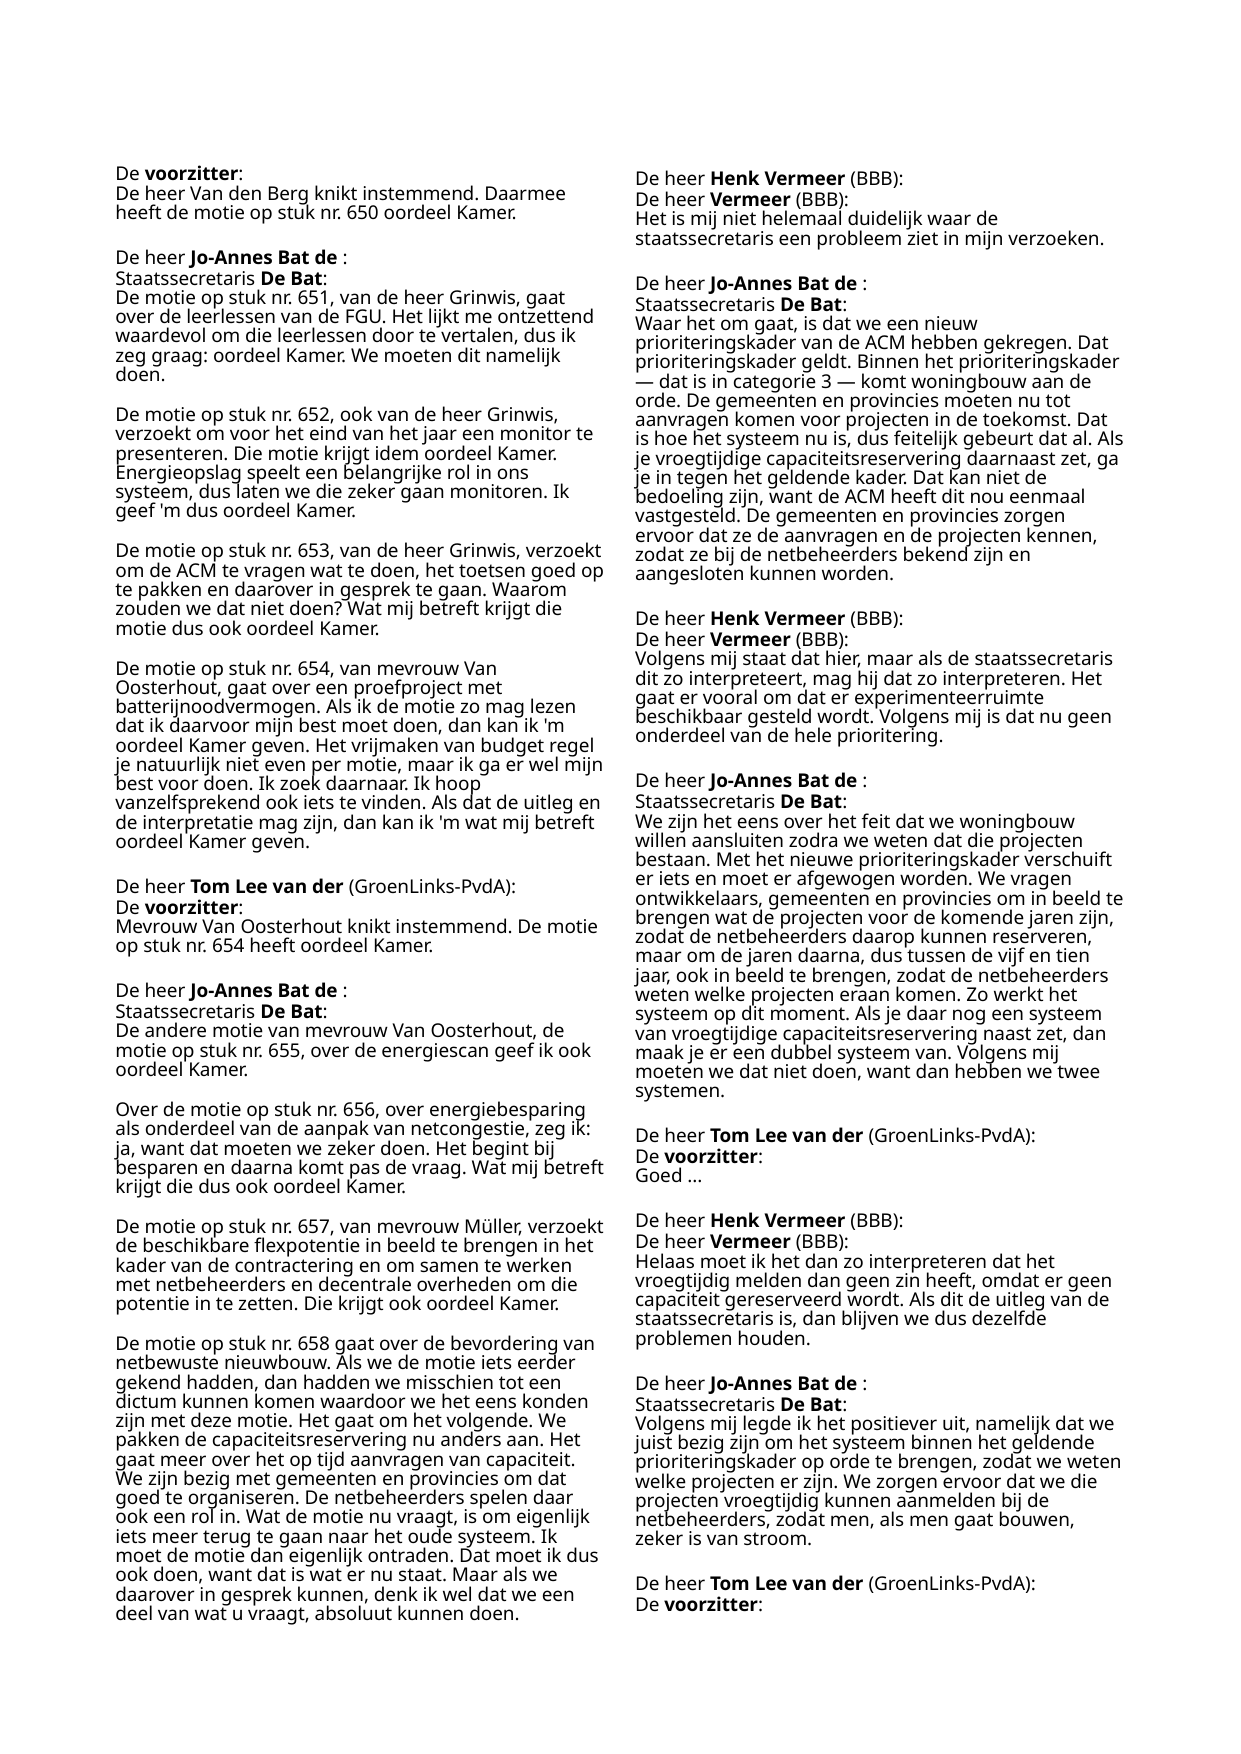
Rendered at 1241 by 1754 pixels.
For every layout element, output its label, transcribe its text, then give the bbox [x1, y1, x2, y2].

text De heer Jo-Annes Bat de : [635, 270, 1125, 296]
text De motie op stuk nr. 652, ook van de heer Grinwis, verzoekt om voor het eind van het jaar een monitor te presenteren. Die motie krijgt idem oordeel Kamer. Energieopslag speelt een belangrijke rol in ons systeem, dus laten we die zeker gaan monitoren. Ik geef 'm dus oordeel Kamer. [115, 406, 605, 522]
text De heer Tom Lee van der (GroenLinks-PvdA): [635, 1571, 1125, 1596]
text De heer Tom Lee van der (GroenLinks-PvdA): [115, 873, 605, 899]
text De heer Van den Berg knikt instemmend. Daarmee heeft de motie op stuk nr. 650 oordeel Kamer. [115, 184, 605, 223]
text Helaas moet ik het dan zo interpreteren dat het vroegtijdig melden dan geen zin heeft, omdat er geen capaciteit gereserveerd wordt. Als dit de uitleg van de staatssecretaris is, dan blijven we dus dezelfde problemen houden. [635, 1253, 1125, 1349]
text De heer Henk Vermeer (BBB): [635, 1208, 1125, 1233]
text Staatssecretaris De Bat: [115, 1003, 605, 1022]
text De motie op stuk nr. 653, van de heer Grinwis, verzoekt om de ACM te vragen wat te doen, het toetsen goed op te pakken en daarover in gesprek te gaan. Waarom zouden we dat niet doen? Wat mij betreft krijgt die motie dus ook oordeel Kamer. [115, 542, 605, 639]
text Waar het om gaat, is dat we een nieuw prioriteringskader van de ACM hebben gekregen. Dat prioriteringskader geldt. Binnen het prioriteringskader — dat is in categorie 3 — komt woningbouw aan de orde. De gemeenten en provincies moeten nu tot aanvragen komen voor projecten in de toekomst. Dat is hoe het systeem nu is, dus feitelijk gebeurt dat al. Als je vroegtijdige capaciteitsreservering daarnaast zet, ga je in tegen het geldende kader. Dat kan niet de bedoeling zijn, want de ACM heeft dit nou eenmaal vastgesteld. De gemeenten en provincies zorgen ervoor dat ze de aanvragen en de projecten kennen, zodat ze bij de netbeheerders bekend zijn en aangesloten kunnen worden. [635, 315, 1125, 584]
text Goed ... [635, 1167, 1125, 1187]
text De heer Vermeer (BBB): [635, 631, 1125, 650]
text De heer Henk Vermeer (BBB): [635, 165, 1125, 191]
text De motie op stuk nr. 658 gaat over de bevordering van netbewuste nieuwbouw. Als we de motie iets eerder gekend hadden, dan hadden we misschien tot een dictum kunnen komen waardoor we het eens konden zijn met deze motie. Het gaat om het volgende. We pakken de capaciteitsreservering nu anders aan. Het gaat meer over het op tijd aanvragen van capaciteit. We zijn bezig met gemeenten en provincies om dat goed te organiseren. De netbeheerders spelen daar ook een rol in. Wat de motie nu vraagt, is om eigenlijk iets meer terug te gaan naar het oude systeem. Ik moet de motie dan eigenlijk ontraden. Dat moet ik dus ook doen, want dat is wat er nu staat. Maar als we daarover in gesprek kunnen, denk ik wel dat we een deel van wat u vraagt, absoluut kunnen doen. [115, 1335, 605, 1624]
text Staatssecretaris De Bat: [635, 1396, 1125, 1415]
text De voorzitter: [635, 1148, 1125, 1167]
text De motie op stuk nr. 654, van mevrouw Van Oosterhout, gaat over een proefproject met batterijnoodvermogen. Als ik de motie zo mag lezen dat ik daarvoor mijn best moet doen, dan kan ik 'm oordeel Kamer geven. Het vrijmaken van budget regel je natuurlijk niet even per motie, maar ik ga er wel mijn best voor doen. Ik zoek daarnaar. Ik hoop vanzelfsprekend ook iets te vinden. Als dat de uitleg en de interpretatie mag zijn, dan kan ik 'm wat mij betreft oordeel Kamer geven. [115, 659, 605, 852]
text De motie op stuk nr. 657, van mevrouw Müller, verzoekt de beschikbare flexpotentie in beeld te brengen in het kader van de contractering en om samen te werken met netbeheerders en decentrale overheden om die potentie in te zetten. Die krijgt ook oordeel Kamer. [115, 1218, 605, 1314]
text Over de motie op stuk nr. 656, over energiebesparing als onderdeel van de aanpak van netcongestie, zeg ik: ja, want dat moeten we zeker doen. Het begint bij besparen en daarna komt pas de vraag. Wat mij betreft krijgt die dus ook oordeel Kamer. [115, 1101, 605, 1197]
text De heer Jo-Annes Bat de : [115, 977, 605, 1003]
text De heer Tom Lee van der (GroenLinks-PvdA): [635, 1122, 1125, 1148]
text De heer Vermeer (BBB): [635, 191, 1125, 210]
text Staatssecretaris De Bat: [635, 296, 1125, 315]
text De heer Jo-Annes Bat de : [635, 1370, 1125, 1396]
text Het is mij niet helemaal duidelijk waar de staatssecretaris een probleem ziet in mijn verzoeken. [635, 210, 1125, 249]
text De voorzitter: [115, 165, 605, 184]
text De voorzitter: [115, 899, 605, 918]
text De heer Henk Vermeer (BBB): [635, 605, 1125, 631]
text De voorzitter: [635, 1596, 1125, 1616]
text We zijn het eens over het feit dat we woningbouw willen aansluiten zodra we weten dat die projecten bestaan. Met het nieuwe prioriteringskader verschuift er iets en moet er afgewogen worden. We vragen ontwikkelaars, gemeenten en provincies om in beeld te brengen wat de projecten voor de komende jaren zijn, zodat de netbeheerders daarop kunnen reserveren, maar om de jaren daarna, dus tussen de vijf en tien jaar, ook in beeld te brengen, zodat de netbeheerders weten welke projecten eraan komen. Zo werkt het systeem op dit moment. Als je daar nog een systeem van vroegtijdige capaciteitsreservering naast zet, dan maak je er een dubbel systeem van. Volgens mij moeten we dat niet doen, want dan hebben we twee systemen. [635, 813, 1125, 1102]
text Volgens mij staat dat hier, maar als de staatssecretaris dit zo interpreteert, mag hij dat zo interpreteren. Het gaat er vooral om dat er experimenteerruimte beschikbaar gesteld wordt. Volgens mij is dat nu geen onderdeel van de hele prioritering. [635, 650, 1125, 747]
text De heer Jo-Annes Bat de : [115, 244, 605, 270]
text Volgens mij legde ik het positiever uit, namelijk dat we juist bezig zijn om het systeem binnen het geldende prioriteringskader op orde te brengen, zodat we weten welke projecten er zijn. We zorgen ervoor dat we die projecten vroegtijdig kunnen aanmelden bij de netbeheerders, zodat men, als men gaat bouwen, zeker is van stroom. [635, 1415, 1125, 1550]
text Staatssecretaris De Bat: [635, 793, 1125, 813]
text De motie op stuk nr. 651, van de heer Grinwis, gaat over de leerlessen van de FGU. Het lijkt me ontzettend waardevol om die leerlessen door te vertalen, dus ik zeg graag: oordeel Kamer. We moeten dit namelijk doen. [115, 289, 605, 385]
text Staatssecretaris De Bat: [115, 270, 605, 289]
text De heer Vermeer (BBB): [635, 1233, 1125, 1253]
text Mevrouw Van Oosterhout knikt instemmend. De motie op stuk nr. 654 heeft oordeel Kamer. [115, 918, 605, 957]
text De andere motie van mevrouw Van Oosterhout, de motie op stuk nr. 655, over de energiescan geef ik ook oordeel Kamer. [115, 1022, 605, 1080]
text De heer Jo-Annes Bat de : [635, 768, 1125, 793]
